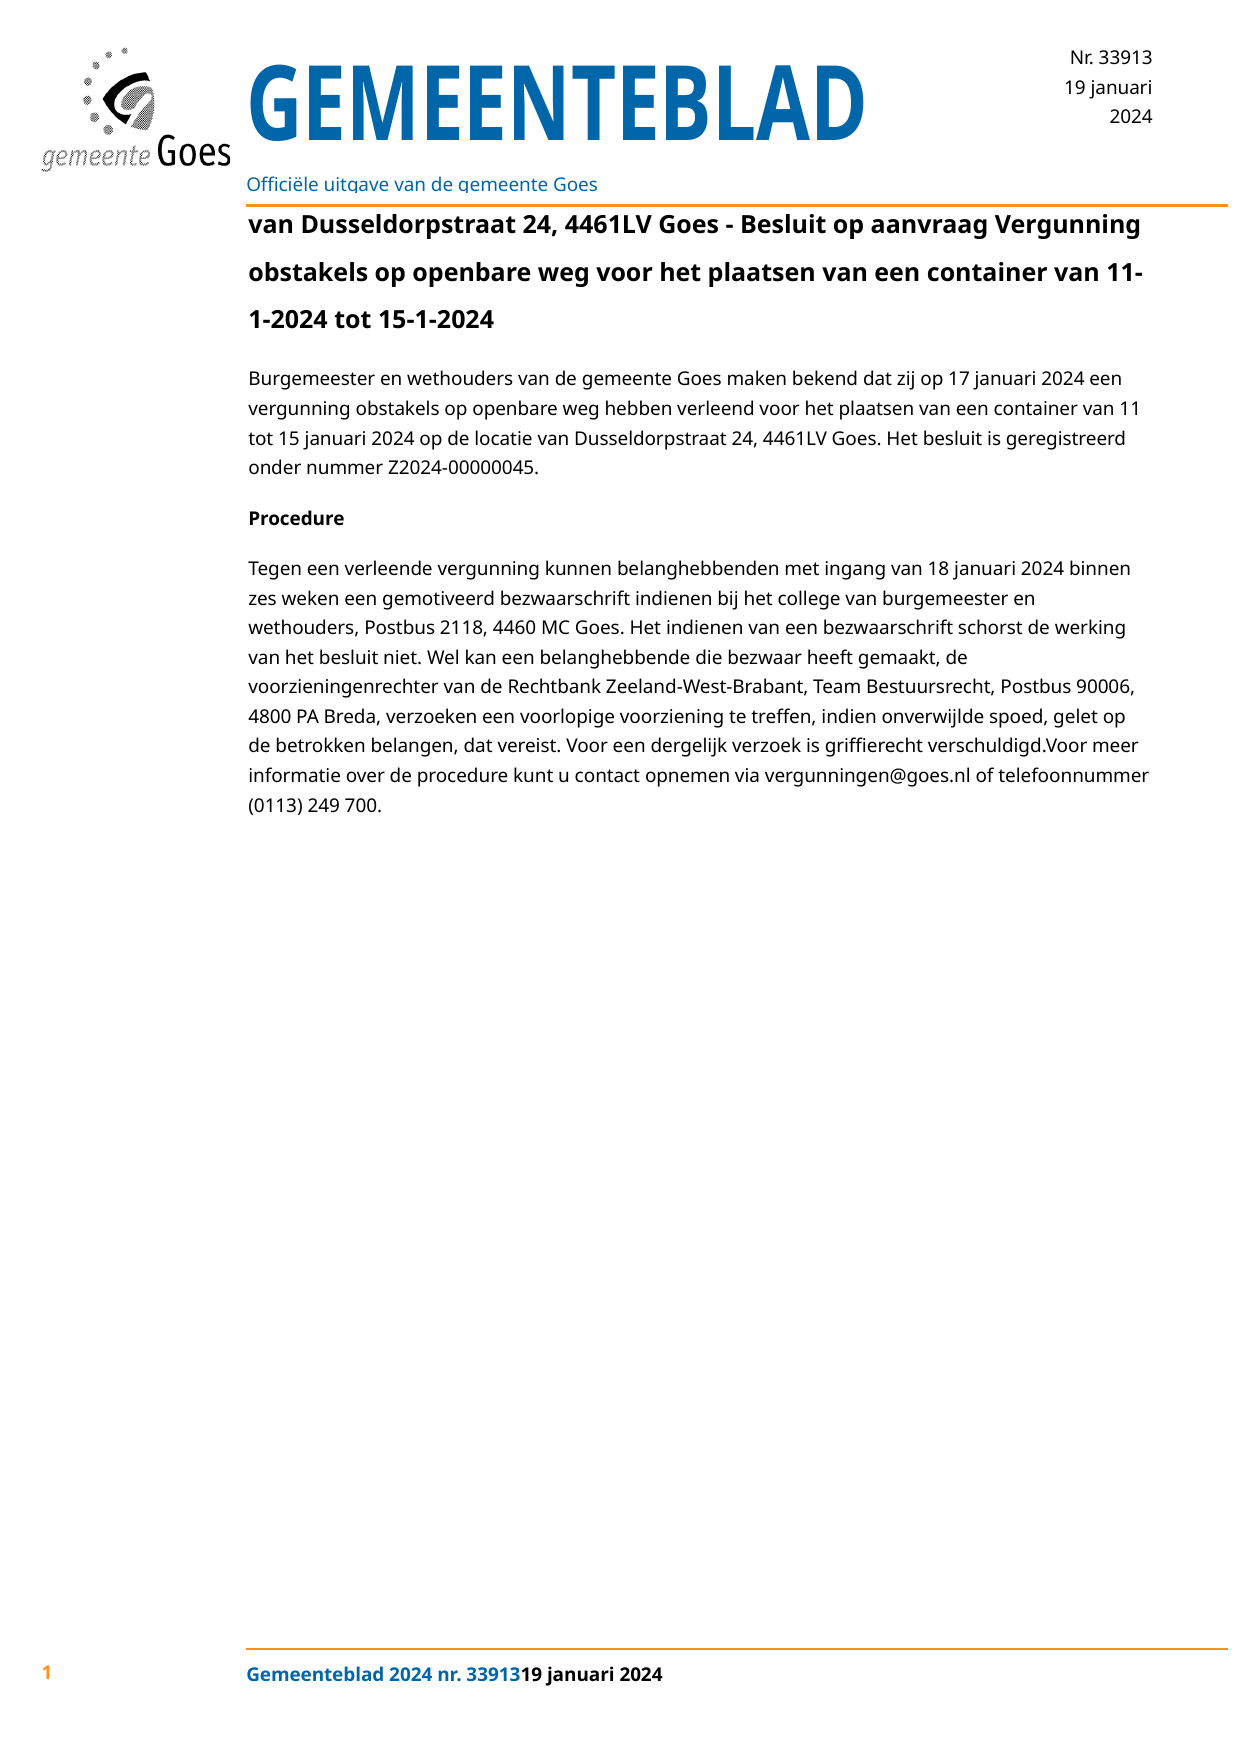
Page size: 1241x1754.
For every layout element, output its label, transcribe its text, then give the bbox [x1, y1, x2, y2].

text Procedure [248, 505, 1152, 530]
text Burgemeester en wethouders van de gemeente Goes maken bekend dat zij op 17 januari 2024 een vergunning obstakels op openbare weg hebben verleend voor het plaatsen van een container van 11 tot 15 januari 2024 op de locatie van Dusseldorpstraat 24, 4461LV Goes. Het besluit is geregistreerd onder nummer Z2024-00000045. [248, 366, 1152, 480]
text van Dusseldorpstraat 24, 4461LV Goes - Besluit op aanvraag Vergunning obstakels op openbare weg voor het plaatsen van een container van 11-1-2024 tot 15-1-2024 [248, 207, 1152, 336]
picture [41, 47, 231, 172]
text Tegen een verleende vergunning kunnen belanghebbenden met ingang van 18 januari 2024 binnen zes weken een gemotiveerd bezwaarschrift indienen bij het college van burgemeester en wethouders, Postbus 2118, 4460 MC Goes. Het indienen van een bezwaarschrift schorst de werking van het besluit niet. Wel kan een belanghebbende die bezwaar heeft gemaakt, de voorzieningenrechter van de Rechtbank Zeeland-West-Brabant, Team Bestuursrecht, Postbus 90006, 4800 PA Breda, verzoeken een voorlopige voorziening te treffen, indien onverwijlde spoed, gelet op de betrokken belangen, dat vereist. Voor een dergelijk verzoek is griffierecht verschuldigd.Voor meer informatie over de procedure kunt u contact opnemen via vergunningen@goes.nl of telefoonnummer (0113) 249 700. [248, 555, 1152, 817]
